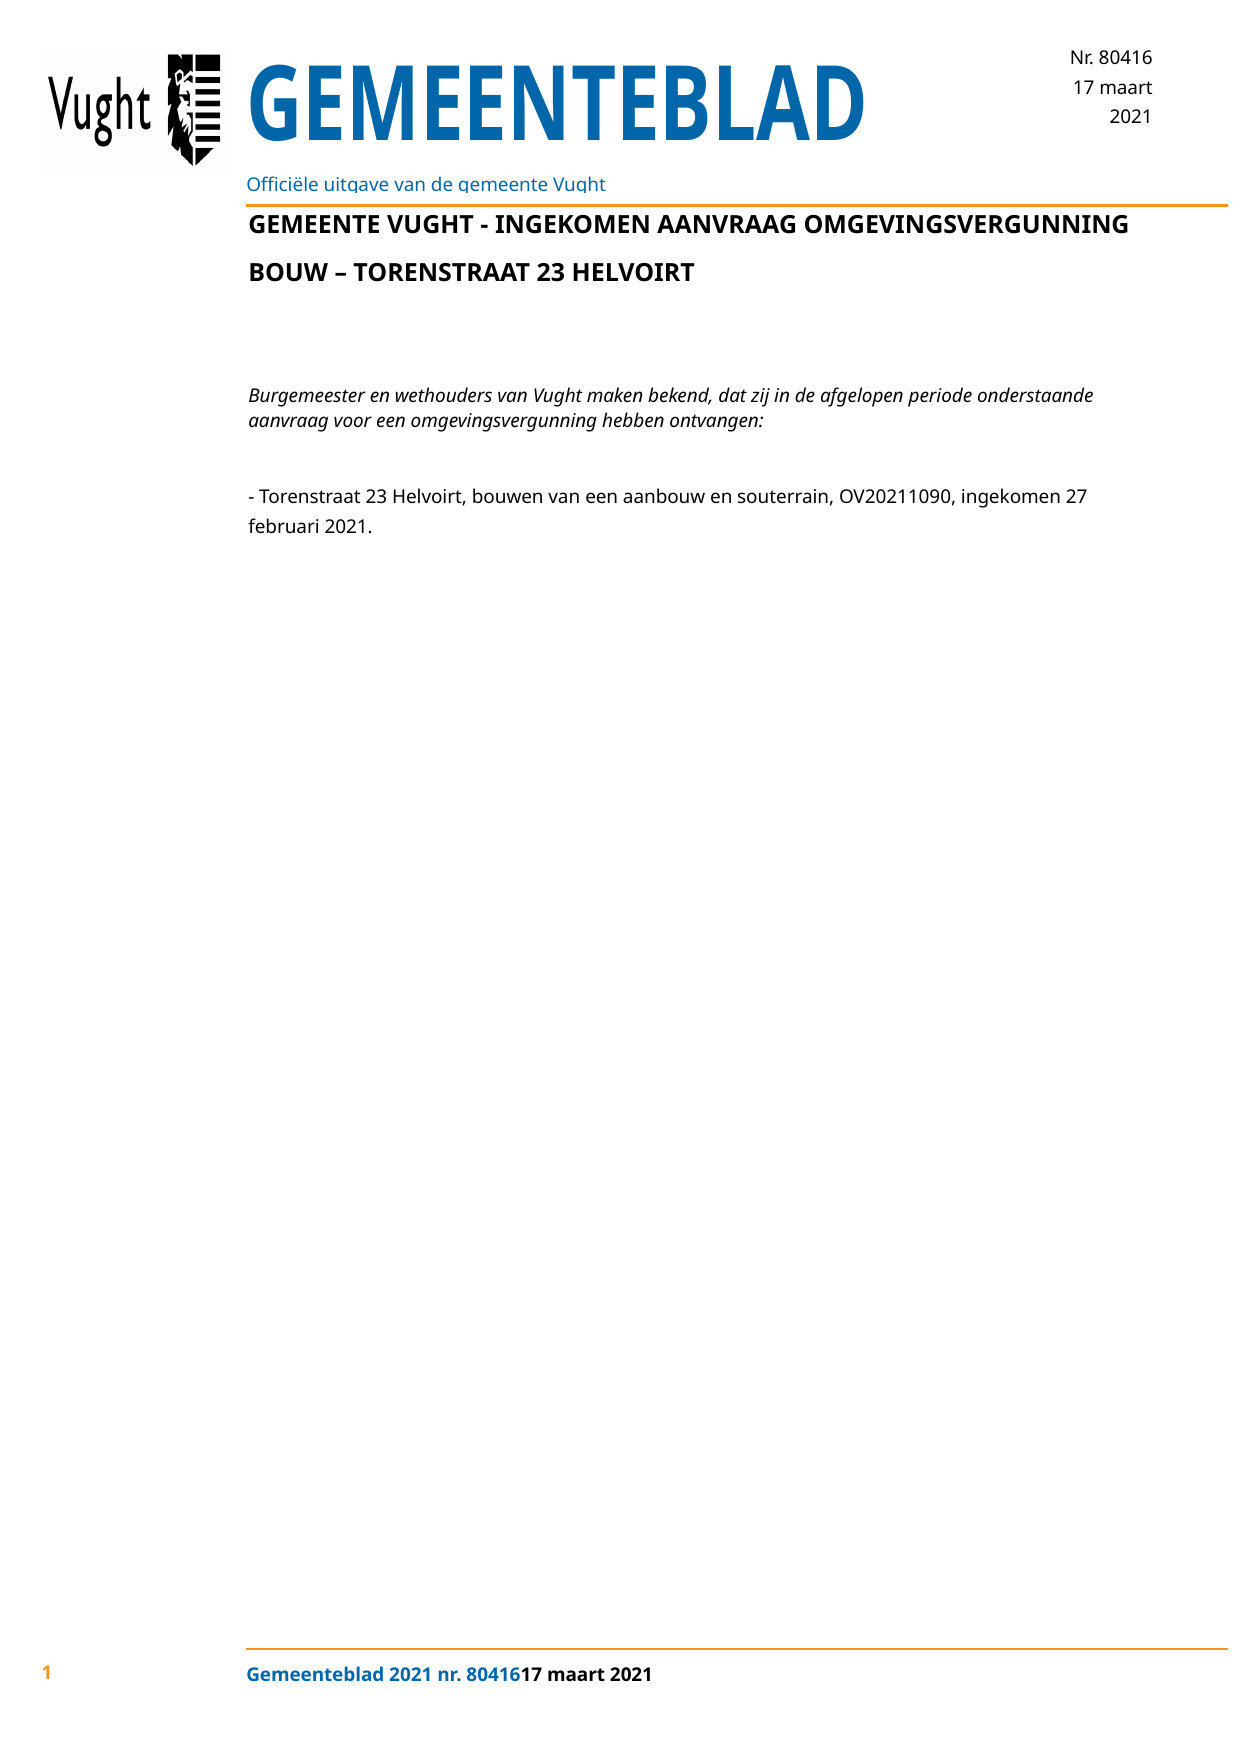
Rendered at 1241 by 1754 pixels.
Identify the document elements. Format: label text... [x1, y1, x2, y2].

text Burgemeester en wethouders van Vught maken bekend, dat zij in de afgelopen periode onderstaande aanvraag voor een omgevingsvergunning hebben ontvangen: [248, 382, 1152, 433]
text - Torenstraat 23 Helvoirt, bouwen van een aanbouw en souterrain, OV20211090, ingekomen 27 februari 2021. [248, 484, 1152, 539]
picture [41, 47, 231, 172]
text GEMEENTE VUGHT - INGEKOMEN AANVRAAG OMGEVINGSVERGUNNING BOUW – TORENSTRAAT 23 HELVOIRT [248, 207, 1152, 288]
